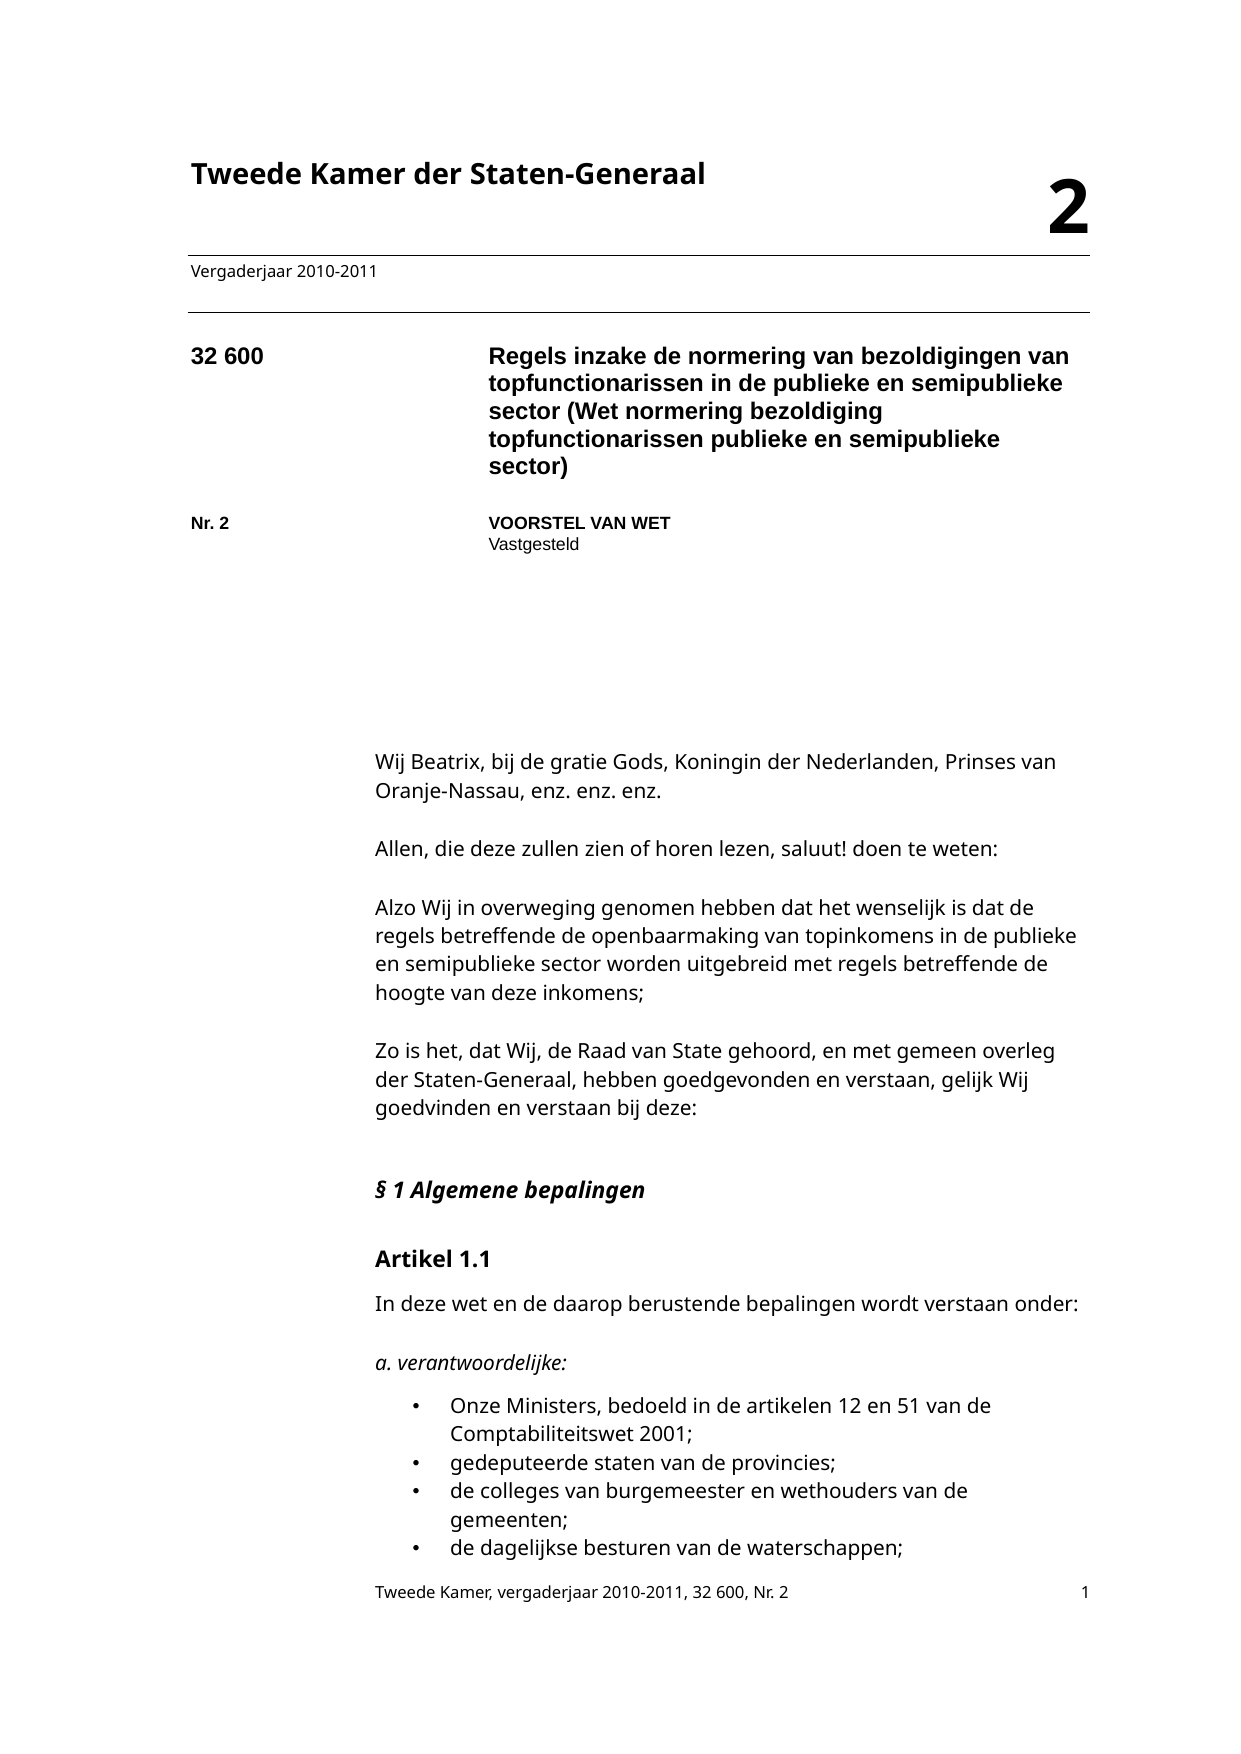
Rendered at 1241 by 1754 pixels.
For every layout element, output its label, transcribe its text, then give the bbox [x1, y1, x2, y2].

subtitle § 1 Algemene bepalingen [375, 1174, 1090, 1205]
table_cell VOORSTEL VAN WET Vastgesteld [485, 510, 1090, 629]
text Zo is het, dat Wij, de Raad van State gehoord, en met gemeen overleg der Staten-Generaal, hebben goedgevonden en verstaan, gelijk Wij goedvinden en verstaan bij deze: [375, 1036, 1090, 1122]
table_cell 32 600 [188, 339, 485, 510]
text Alzo Wij in overweging genomen hebben dat het wenselijk is dat de regels betreffende de openbaarmaking van topinkomens in de publieke en semipublieke sector worden uitgebreid met regels betreffende de hoogte van deze inkomens; [375, 893, 1090, 1006]
table_cell Nr. 2 [188, 510, 485, 629]
list gedeputeerde staten van de provincies; [412, 1448, 1090, 1476]
text a. verantwoordelijke: [375, 1348, 1090, 1376]
list Onze Ministers, bedoeld in de artikelen 12 en 51 van de Comptabiliteitswet 2001; [412, 1391, 1090, 1448]
list de colleges van burgemeester en wethouders van de gemeenten; [412, 1476, 1090, 1533]
table_cell [485, 256, 1090, 312]
subtitle Artikel 1.1 [375, 1243, 1090, 1274]
table_header Tweede Kamer der Staten-Generaal [188, 150, 909, 255]
text Allen, die deze zullen zien of horen lezen, saluut! doen te weten: [375, 834, 1090, 863]
text In deze wet en de daarop berustende bepalingen wordt verstaan onder: [375, 1289, 1090, 1318]
table_cell Regels inzake de normering van bezoldigingen van topfunctionarissen in de publieke en semipublieke sector (Wet normering bezoldiging topfunctionarissen publieke en semipublieke sector) [485, 339, 1090, 510]
table_cell [188, 313, 485, 339]
table_cell Vergaderjaar 2010-2011 [188, 256, 485, 312]
table_cell [485, 313, 1090, 339]
text Wij Beatrix, bij de gratie Gods, Koningin der Nederlanden, Prinses van Oranje-Nassau, enz. enz. enz. [375, 747, 1090, 804]
list de dagelijkse besturen van de waterschappen; [412, 1533, 1090, 1562]
table_header 2 [910, 150, 1090, 255]
